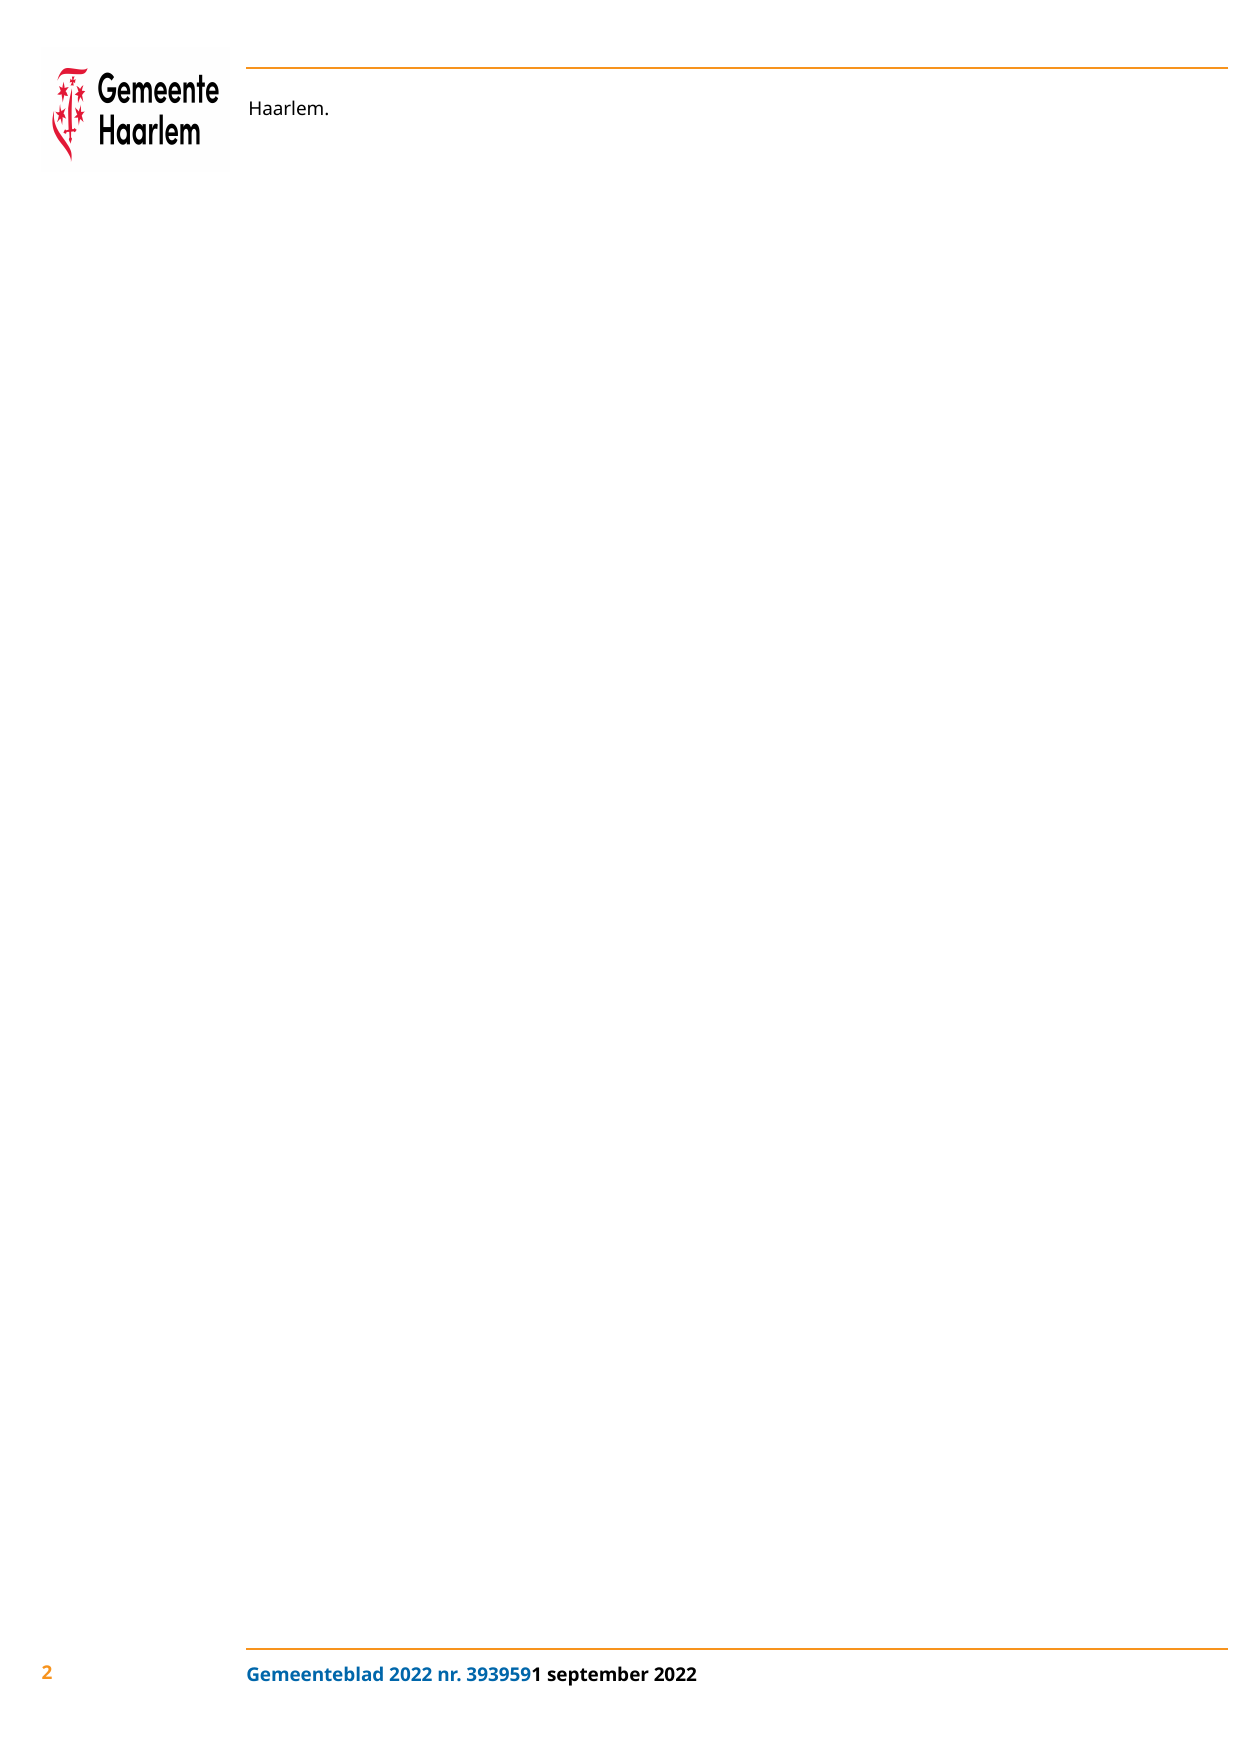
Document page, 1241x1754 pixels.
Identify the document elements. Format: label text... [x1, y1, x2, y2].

text Haarlem. [248, 95, 1152, 121]
picture [41, 47, 231, 172]
